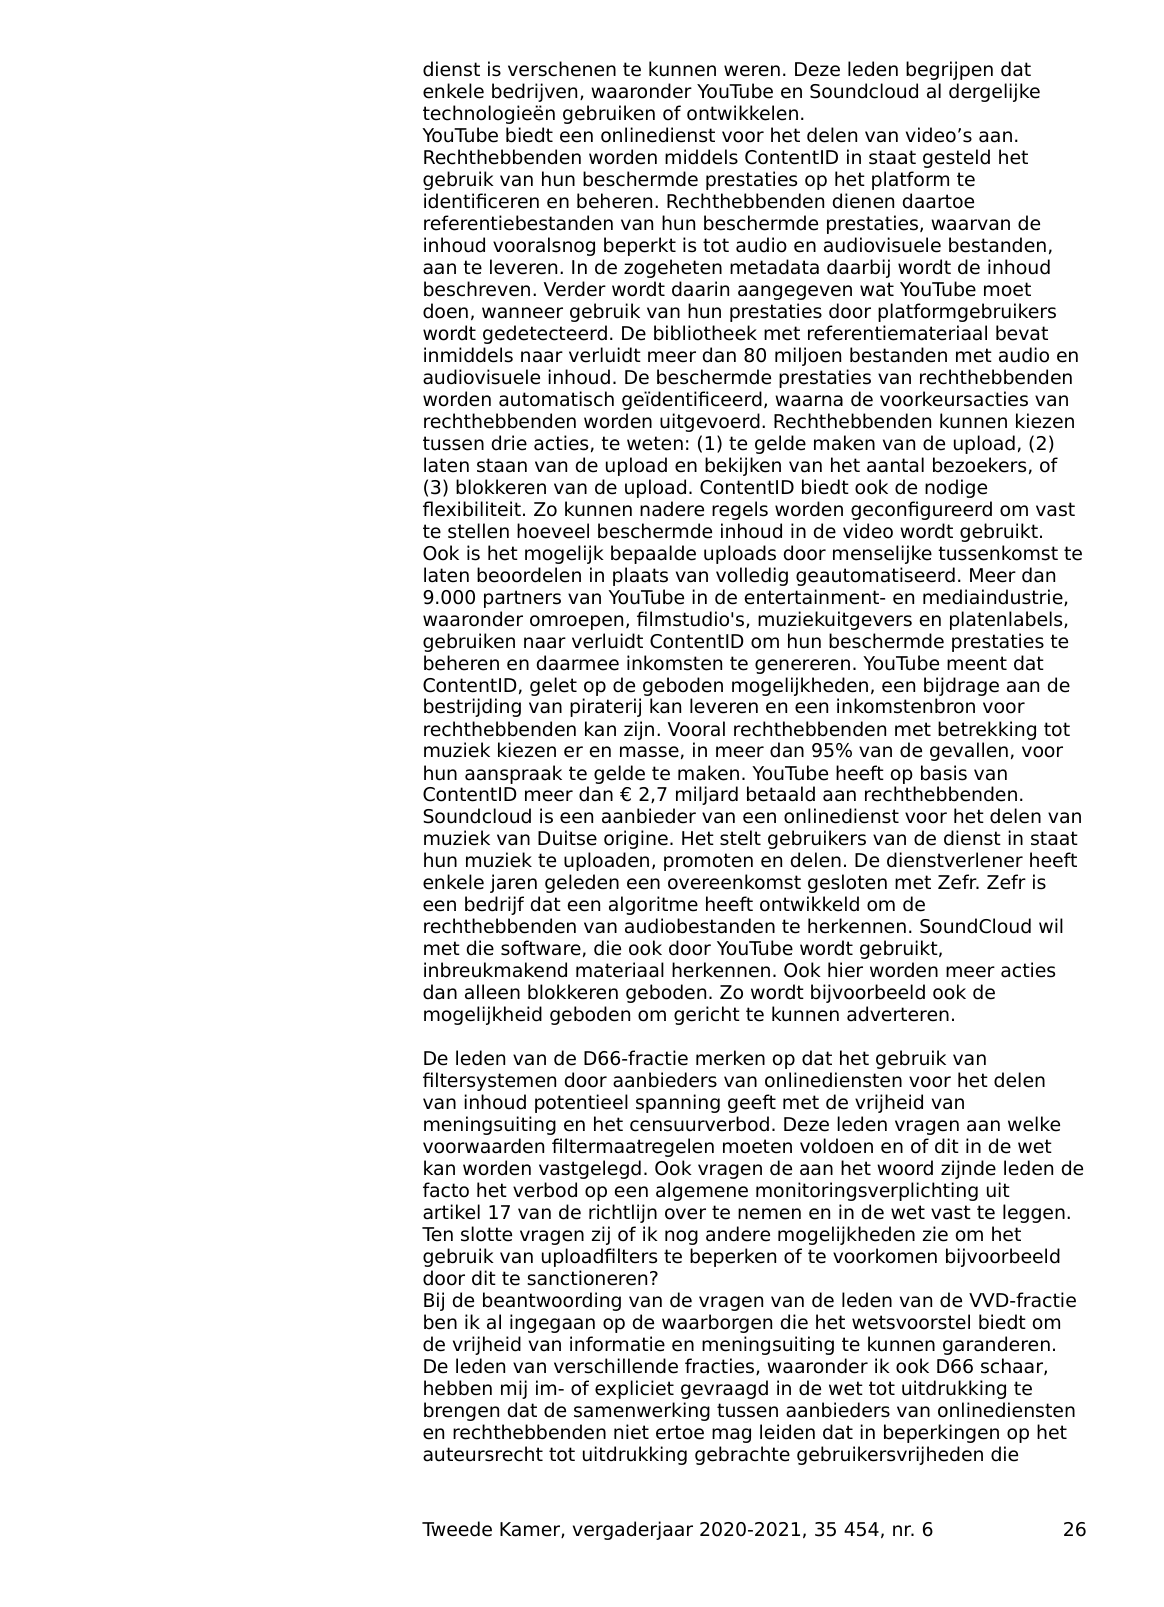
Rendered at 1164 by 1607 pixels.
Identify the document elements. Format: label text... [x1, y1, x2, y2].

text De leden van de D66-fractie merken op dat het gebruik van filtersystemen door aanbieders van onlinediensten voor het delen van inhoud potentieel spanning geeft met de vrijheid van meningsuiting en het censuurverbod. Deze leden vragen aan welke voorwaarden filtermaatregelen moeten voldoen en of dit in de wet kan worden vastgelegd. Ook vragen de aan het woord zijnde leden de facto het verbod op een algemene monitoringsverplichting uit artikel 17 van de richtlijn over te nemen en in de wet vast te leggen. Ten slotte vragen zij of ik nog andere mogelijkheden zie om het gebruik van uploadfilters te beperken of te voorkomen bijvoorbeeld door dit te sanctioneren? [422, 1048, 1087, 1290]
text Bij de beantwoording van de vragen van de leden van de VVD-fractie ben ik al ingegaan op de waarborgen die het wetsvoorstel biedt om de vrijheid van informatie en meningsuiting te kunnen garanderen. De leden van verschillende fracties, waaronder ik ook D66 schaar, hebben mij im- of expliciet gevraagd in de wet tot uitdrukking te brengen dat de samenwerking tussen aanbieders van onlinediensten en rechthebbenden niet ertoe mag leiden dat in beperkingen op het auteursrecht tot uitdrukking gebrachte gebruikersvrijheden die [422, 1290, 1087, 1466]
text dienst is verschenen te kunnen weren. Deze leden begrijpen dat enkele bedrijven, waaronder YouTube en Soundcloud al dergelijke technologieën gebruiken of ontwikkelen. [422, 59, 1087, 125]
text YouTube biedt een onlinedienst voor het delen van video’s aan. Rechthebbenden worden middels ContentID in staat gesteld het gebruik van hun beschermde prestaties op het platform te identificeren en beheren. Rechthebbenden dienen daartoe referentiebestanden van hun beschermde prestaties, waarvan de inhoud vooralsnog beperkt is tot audio en audiovisuele bestanden, aan te leveren. In de zogeheten metadata daarbij wordt de inhoud beschreven. Verder wordt daarin aangegeven wat YouTube moet doen, wanneer gebruik van hun prestaties door platformgebruikers wordt gedetecteerd. De bibliotheek met referentiemateriaal bevat inmiddels naar verluidt meer dan 80 miljoen bestanden met audio en audiovisuele inhoud. De beschermde prestaties van rechthebbenden worden automatisch geïdentificeerd, waarna de voorkeursacties van rechthebbenden worden uitgevoerd. Rechthebbenden kunnen kiezen tussen drie acties, te weten: (1) te gelde maken van de upload, (2) laten staan van de upload en bekijken van het aantal bezoekers, of (3) blokkeren van de upload. ContentID biedt ook de nodige flexibiliteit. Zo kunnen nadere regels worden geconfigureerd om vast te stellen hoeveel beschermde inhoud in de video wordt gebruikt. Ook is het mogelijk bepaalde uploads door menselijke tussenkomst te laten beoordelen in plaats van volledig geautomatiseerd. Meer dan 9.000 partners van YouTube in de entertainment- en mediaindustrie, waaronder omroepen, filmstudio's, muziekuitgevers en platenlabels, gebruiken naar verluidt ContentID om hun beschermde prestaties te beheren en daarmee inkomsten te genereren. YouTube meent dat ContentID, gelet op de geboden mogelijkheden, een bijdrage aan de bestrijding van piraterij kan leveren en een inkomstenbron voor rechthebbenden kan zijn. Vooral rechthebbenden met betrekking tot muziek kiezen er en masse, in meer dan 95% van de gevallen, voor hun aanspraak te gelde te maken. YouTube heeft op basis van ContentID meer dan € 2,7 miljard betaald aan rechthebbenden. [422, 125, 1087, 806]
text Soundcloud is een aanbieder van een onlinedienst voor het delen van muziek van Duitse origine. Het stelt gebruikers van de dienst in staat hun muziek te uploaden, promoten en delen. De dienstverlener heeft enkele jaren geleden een overeenkomst gesloten met Zefr. Zefr is een bedrijf dat een algoritme heeft ontwikkeld om de rechthebbenden van audiobestanden te herkennen. SoundCloud wil met die software, die ook door YouTube wordt gebruikt, inbreukmakend materiaal herkennen. Ook hier worden meer acties dan alleen blokkeren geboden. Zo wordt bijvoorbeeld ook de mogelijkheid geboden om gericht te kunnen adverteren. [422, 806, 1087, 1026]
